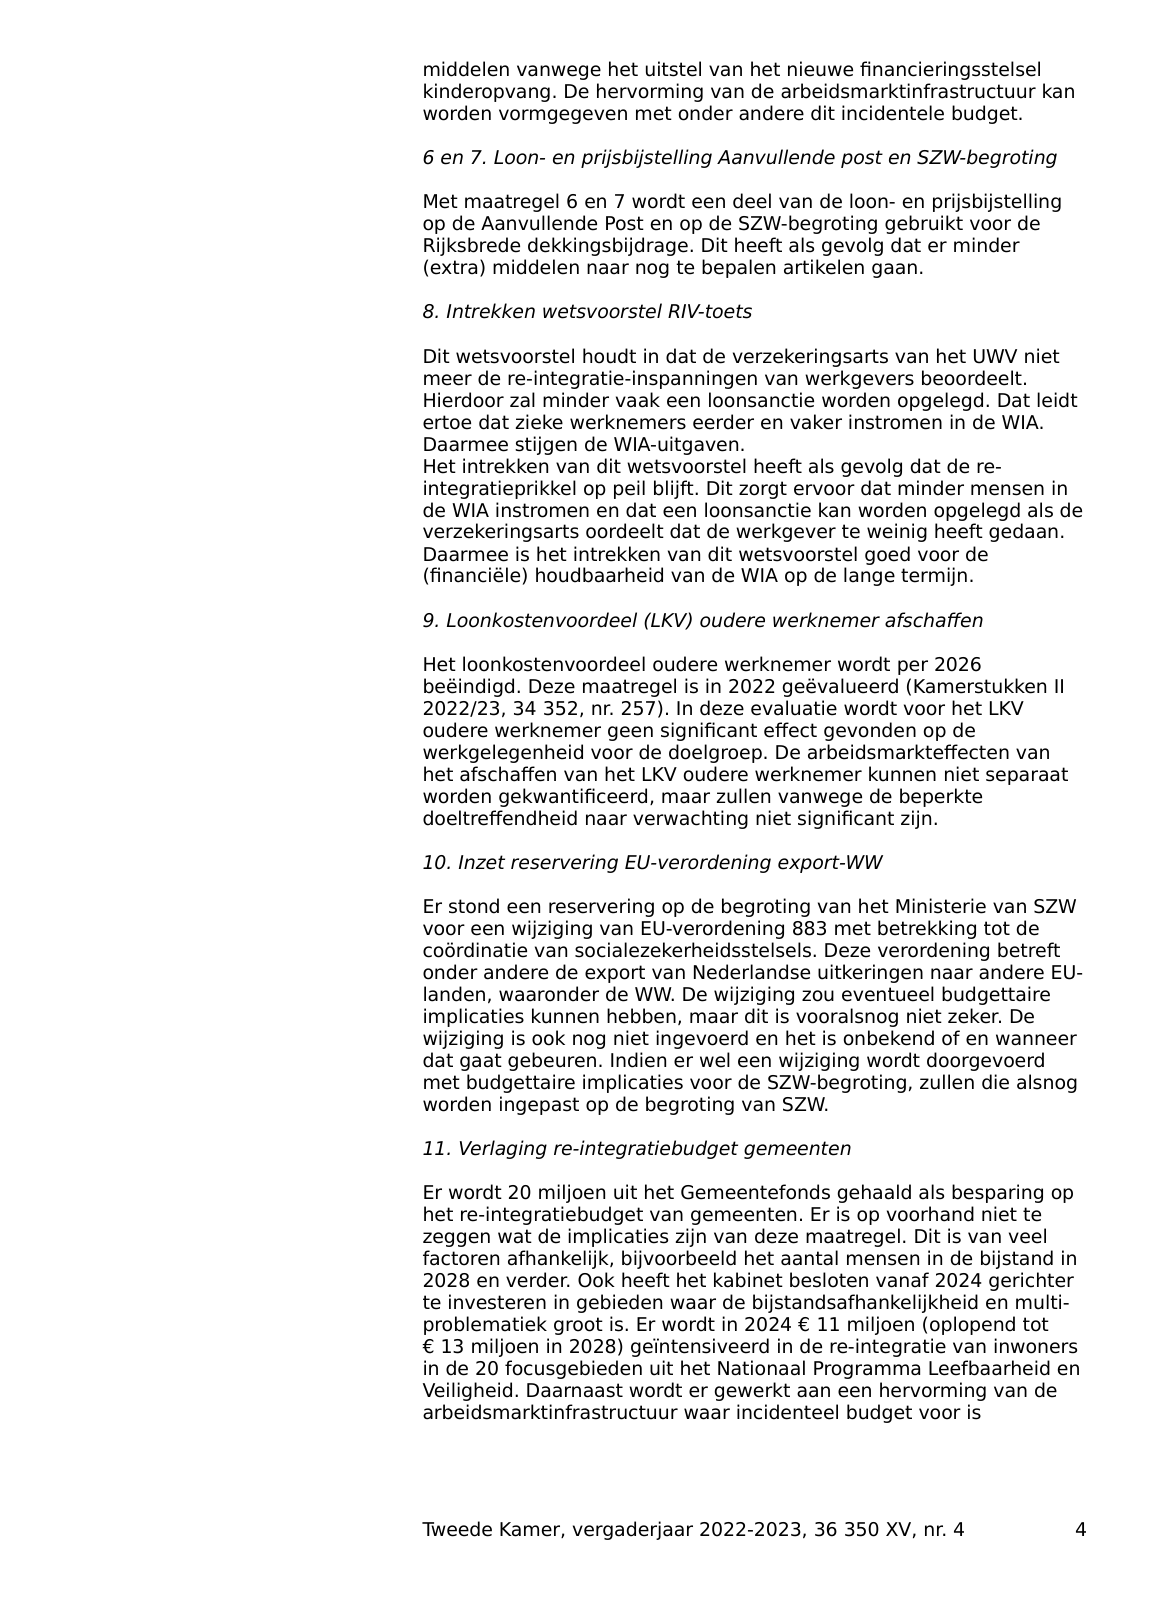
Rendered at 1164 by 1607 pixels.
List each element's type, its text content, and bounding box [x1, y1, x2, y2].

subtitle 6 en 7. Loon- en prijsbijstelling Aanvullende post en SZW-begroting [422, 147, 1087, 169]
text middelen vanwege het uitstel van het nieuwe financieringsstelsel kinderopvang. De hervorming van de arbeidsmarktinfrastructuur kan worden vormgegeven met onder andere dit incidentele budget. [422, 59, 1087, 125]
text Er stond een reservering op de begroting van het Ministerie van SZW voor een wijziging van EU-verordening 883 met betrekking tot de coördinatie van socialezekerheidsstelsels. Deze verordening betreft onder andere de export van Nederlandse uitkeringen naar andere EU-landen, waaronder de WW. De wijziging zou eventueel budgettaire implicaties kunnen hebben, maar dit is vooralsnog niet zeker. De wijziging is ook nog niet ingevoerd en het is onbekend of en wanneer dat gaat gebeuren. Indien er wel een wijziging wordt doorgevoerd met budgettaire implicaties voor de SZW-begroting, zullen die alsnog worden ingepast op de begroting van SZW. [422, 896, 1087, 1116]
subtitle 11. Verlaging re-integratiebudget gemeenten [422, 1138, 1087, 1160]
subtitle 10. Inzet reservering EU-verordening export-WW [422, 852, 1087, 874]
subtitle 9. Loonkostenvoordeel (LKV) oudere werknemer afschaffen [422, 609, 1087, 632]
text Het loonkostenvoordeel oudere werknemer wordt per 2026 beëindigd. Deze maatregel is in 2022 geëvalueerd (Kamerstukken II 2022/23, 34 352, nr. 257). In deze evaluatie wordt voor het LKV oudere werknemer geen significant effect gevonden op de werkgelegenheid voor de doelgroep. De arbeidsmarkteffecten van het afschaffen van het LKV oudere werknemer kunnen niet separaat worden gekwantificeerd, maar zullen vanwege de beperkte doeltreffendheid naar verwachting niet significant zijn. [422, 654, 1087, 829]
text Met maatregel 6 en 7 wordt een deel van de loon- en prijsbijstelling op de Aanvullende Post en op de SZW-begroting gebruikt voor de Rijksbrede dekkingsbijdrage. Dit heeft als gevolg dat er minder (extra) middelen naar nog te bepalen artikelen gaan. [422, 191, 1087, 279]
text Het intrekken van dit wetsvoorstel heeft als gevolg dat de re-integratieprikkel op peil blijft. Dit zorgt ervoor dat minder mensen in de WIA instromen en dat een loonsanctie kan worden opgelegd als de verzekeringsarts oordeelt dat de werkgever te weinig heeft gedaan. Daarmee is het intrekken van dit wetsvoorstel goed voor de (financiële) houdbaarheid van de WIA op de lange termijn. [422, 456, 1087, 587]
subtitle 8. Intrekken wetsvoorstel RIV-toets [422, 301, 1087, 323]
text Er wordt 20 miljoen uit het Gemeentefonds gehaald als besparing op het re-integratiebudget van gemeenten. Er is op voorhand niet te zeggen wat de implicaties zijn van deze maatregel. Dit is van veel factoren afhankelijk, bijvoorbeeld het aantal mensen in de bijstand in 2028 en verder. Ook heeft het kabinet besloten vanaf 2024 gerichter te investeren in gebieden waar de bijstandsafhankelijkheid en multi-problematiek groot is. Er wordt in 2024 € 11 miljoen (oplopend tot € 13 miljoen in 2028) geïntensiveerd in de re-integratie van inwoners in de 20 focusgebieden uit het Nationaal Programma Leefbaarheid en Veiligheid. Daarnaast wordt er gewerkt aan een hervorming van de arbeidsmarktinfrastructuur waar incidenteel budget voor is [422, 1182, 1087, 1424]
text Dit wetsvoorstel houdt in dat de verzekeringsarts van het UWV niet meer de re-integratie-inspanningen van werkgevers beoordeelt. Hierdoor zal minder vaak een loonsanctie worden opgelegd. Dat leidt ertoe dat zieke werknemers eerder en vaker instromen in de WIA. Daarmee stijgen de WIA-uitgaven. [422, 346, 1087, 456]
